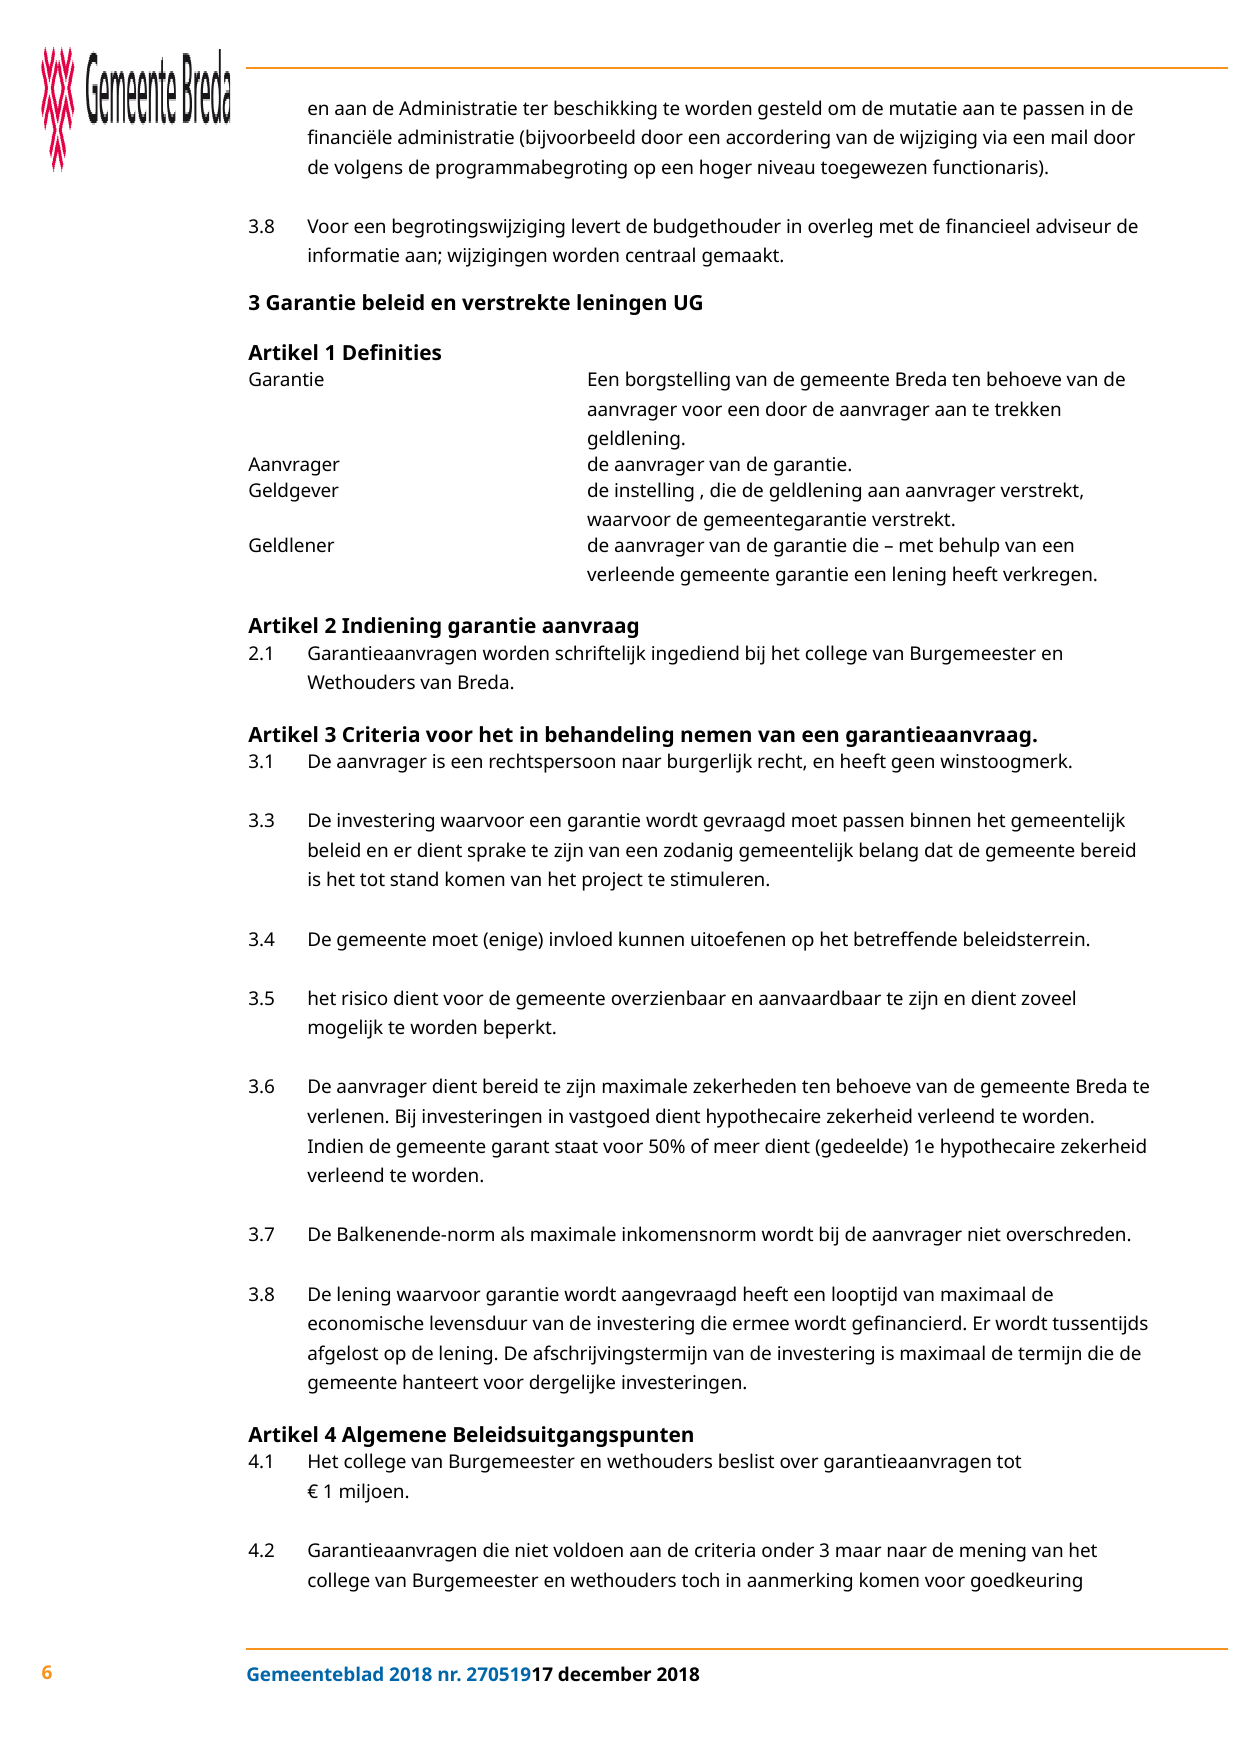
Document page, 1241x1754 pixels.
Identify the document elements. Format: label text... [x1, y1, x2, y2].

list De gemeente moet (enige) invloed kunnen uitoefenen op het betreffende beleidsterrein. [248, 926, 1152, 952]
list het risico dient voor de gemeente overzienbaar en aanvaardbaar te zijn en dient zoveel mogelijk te worden beperkt. [248, 985, 1152, 1040]
text 3 Garantie beleid en verstrekte leningen UG [248, 288, 1152, 317]
table_cell Geldgever [248, 477, 587, 532]
list € 1 miljoen. [248, 1478, 1152, 1504]
list De lening waarvoor garantie wordt aangevraagd heeft een looptijd van maximaal de economische levensduur van de investering die ermee wordt gefinancierd. Er wordt tussentijds afgelost op de lening. De afschrijvingstermijn van de investering is maximaal de termijn die de gemeente hanteert voor dergelijke investeringen. [248, 1281, 1152, 1395]
text Artikel 3 Criteria voor het in behandeling nemen van een garantieaanvraag. [248, 720, 1152, 748]
picture [41, 47, 231, 172]
list De aanvrager dient bereid te zijn maximale zekerheden ten behoeve van de gemeente Breda te verlenen. Bij investeringen in vastgoed dient hypothecaire zekerheid verleend te worden. Indien de gemeente garant staat voor 50% of meer dient (gedeelde) 1e hypothecaire zekerheid verleend te worden. [248, 1074, 1152, 1188]
list Garantieaanvragen worden schriftelijk ingediend bij het college van Burgemeester en Wethouders van Breda. [248, 640, 1152, 695]
table_cell Geldlener [248, 532, 587, 587]
list Garantieaanvragen die niet voldoen aan de criteria onder 3 maar naar de mening van het college van Burgemeester en wethouders toch in aanmerking komen voor goedkeuring [248, 1537, 1152, 1592]
text Artikel 1 Definities [248, 338, 1152, 366]
table_cell de instelling , die de geldlening aan aanvrager verstrekt, waarvoor de gemeentegarantie verstrekt. [587, 477, 1152, 532]
table_header Een borgstelling van de gemeente Breda ten behoeve van de aanvrager voor een door de aanvrager aan te trekken geldlening. [587, 366, 1152, 451]
list De investering waarvoor een garantie wordt gevraagd moet passen binnen het gemeentelijk beleid en er dient sprake te zijn van een zodanig gemeentelijk belang dat de gemeente bereid is het tot stand komen van het project te stimuleren. [248, 807, 1152, 892]
table_header Garantie [248, 366, 587, 451]
text Artikel 2 Indiening garantie aanvraag [248, 611, 1152, 640]
list en aan de Administratie ter beschikking te worden gesteld om de mutatie aan te passen in de financiële administratie (bijvoorbeeld door een accordering van de wijziging via een mail door de volgens de programmabegroting op een hoger niveau toegewezen functionaris). [248, 95, 1152, 180]
table_cell Aanvrager [248, 451, 587, 477]
list Voor een begrotingswijziging levert de budgethouder in overleg met de financieel adviseur de informatie aan; wijzigingen worden centraal gemaakt. [248, 213, 1152, 268]
list De aanvrager is een rechtspersoon naar burgerlijk recht, en heeft geen winstoogmerk. [248, 748, 1152, 774]
table_cell de aanvrager van de garantie die – met behulp van een verleende gemeente garantie een lening heeft verkregen. [587, 532, 1152, 587]
list Het college van Burgemeester en wethouders beslist over garantieaanvragen tot [248, 1448, 1152, 1474]
table_cell de aanvrager van de garantie. [587, 451, 1152, 477]
list De Balkenende-norm als maximale inkomensnorm wordt bij de aanvrager niet overschreden. [248, 1222, 1152, 1247]
text Artikel 4 Algemene Beleidsuitgangspunten [248, 1420, 1152, 1448]
